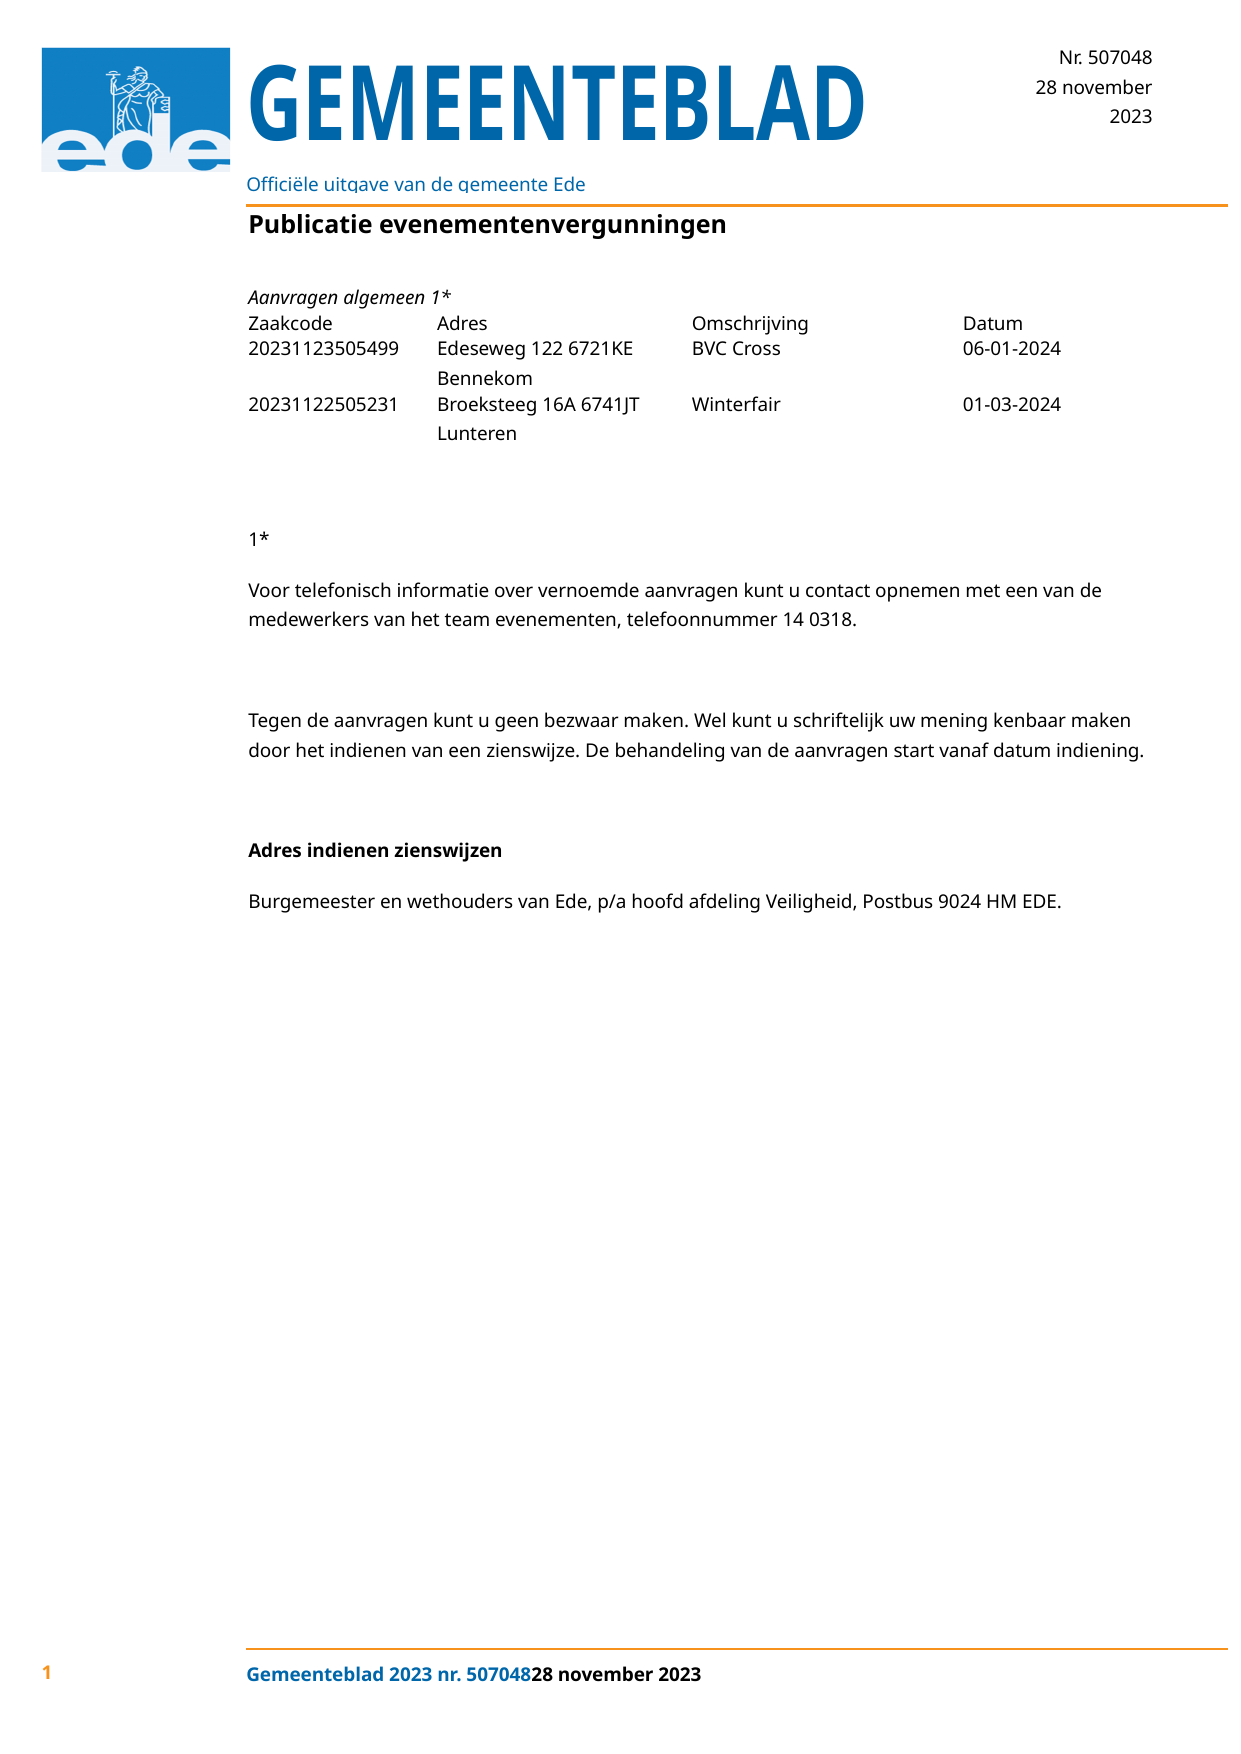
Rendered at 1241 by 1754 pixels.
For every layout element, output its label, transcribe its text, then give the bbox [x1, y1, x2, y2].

table_cell [248, 472, 437, 497]
table_cell 06-01-2024 [963, 335, 1152, 391]
table_cell Winterfair [692, 391, 963, 446]
table_cell [248, 446, 437, 472]
table_cell [692, 498, 963, 523]
table_cell BVC Cross [692, 335, 963, 391]
table_cell [963, 472, 1152, 497]
table_cell [437, 498, 692, 523]
text Voor telefonisch informatie over vernoemde aanvragen kunt u contact opnemen met een van de medewerkers van het team evenementen, telefoonnummer 14 0318. [248, 577, 1152, 632]
picture [41, 47, 231, 172]
table_cell [692, 446, 963, 472]
text Adres indienen zienswijzen [248, 838, 1152, 863]
text Publicatie evenementenvergunningen [248, 207, 1152, 241]
table_cell [692, 472, 963, 497]
table_header Zaakcode [248, 310, 437, 335]
table_header Omschrijving [692, 310, 963, 335]
table_cell [437, 472, 692, 497]
text Aanvragen algemeen 1* [248, 284, 1152, 309]
table_cell Broeksteeg 16A 6741JT Lunteren [437, 391, 692, 446]
table_cell [963, 498, 1152, 523]
table_header Datum [963, 310, 1152, 335]
table_cell [437, 446, 692, 472]
text Burgemeester en wethouders van Ede, p/a hoofd afdeling Veiligheid, Postbus 9024 HM EDE. [248, 888, 1152, 914]
table_header Adres [437, 310, 692, 335]
table_cell 01-03-2024 [963, 391, 1152, 446]
table_cell Edeseweg 122 6721KE Bennekom [437, 335, 692, 391]
table_cell 20231123505499 [248, 335, 437, 391]
table_cell 20231122505231 [248, 391, 437, 446]
text 1* [248, 526, 1152, 552]
text Tegen de aanvragen kunt u geen bezwaar maken. Wel kunt u schriftelijk uw mening kenbaar maken door het indienen van een zienswijze. De behandeling van de aanvragen start vanaf datum indiening. [248, 707, 1152, 763]
table_cell [963, 446, 1152, 472]
table_cell [248, 498, 437, 523]
